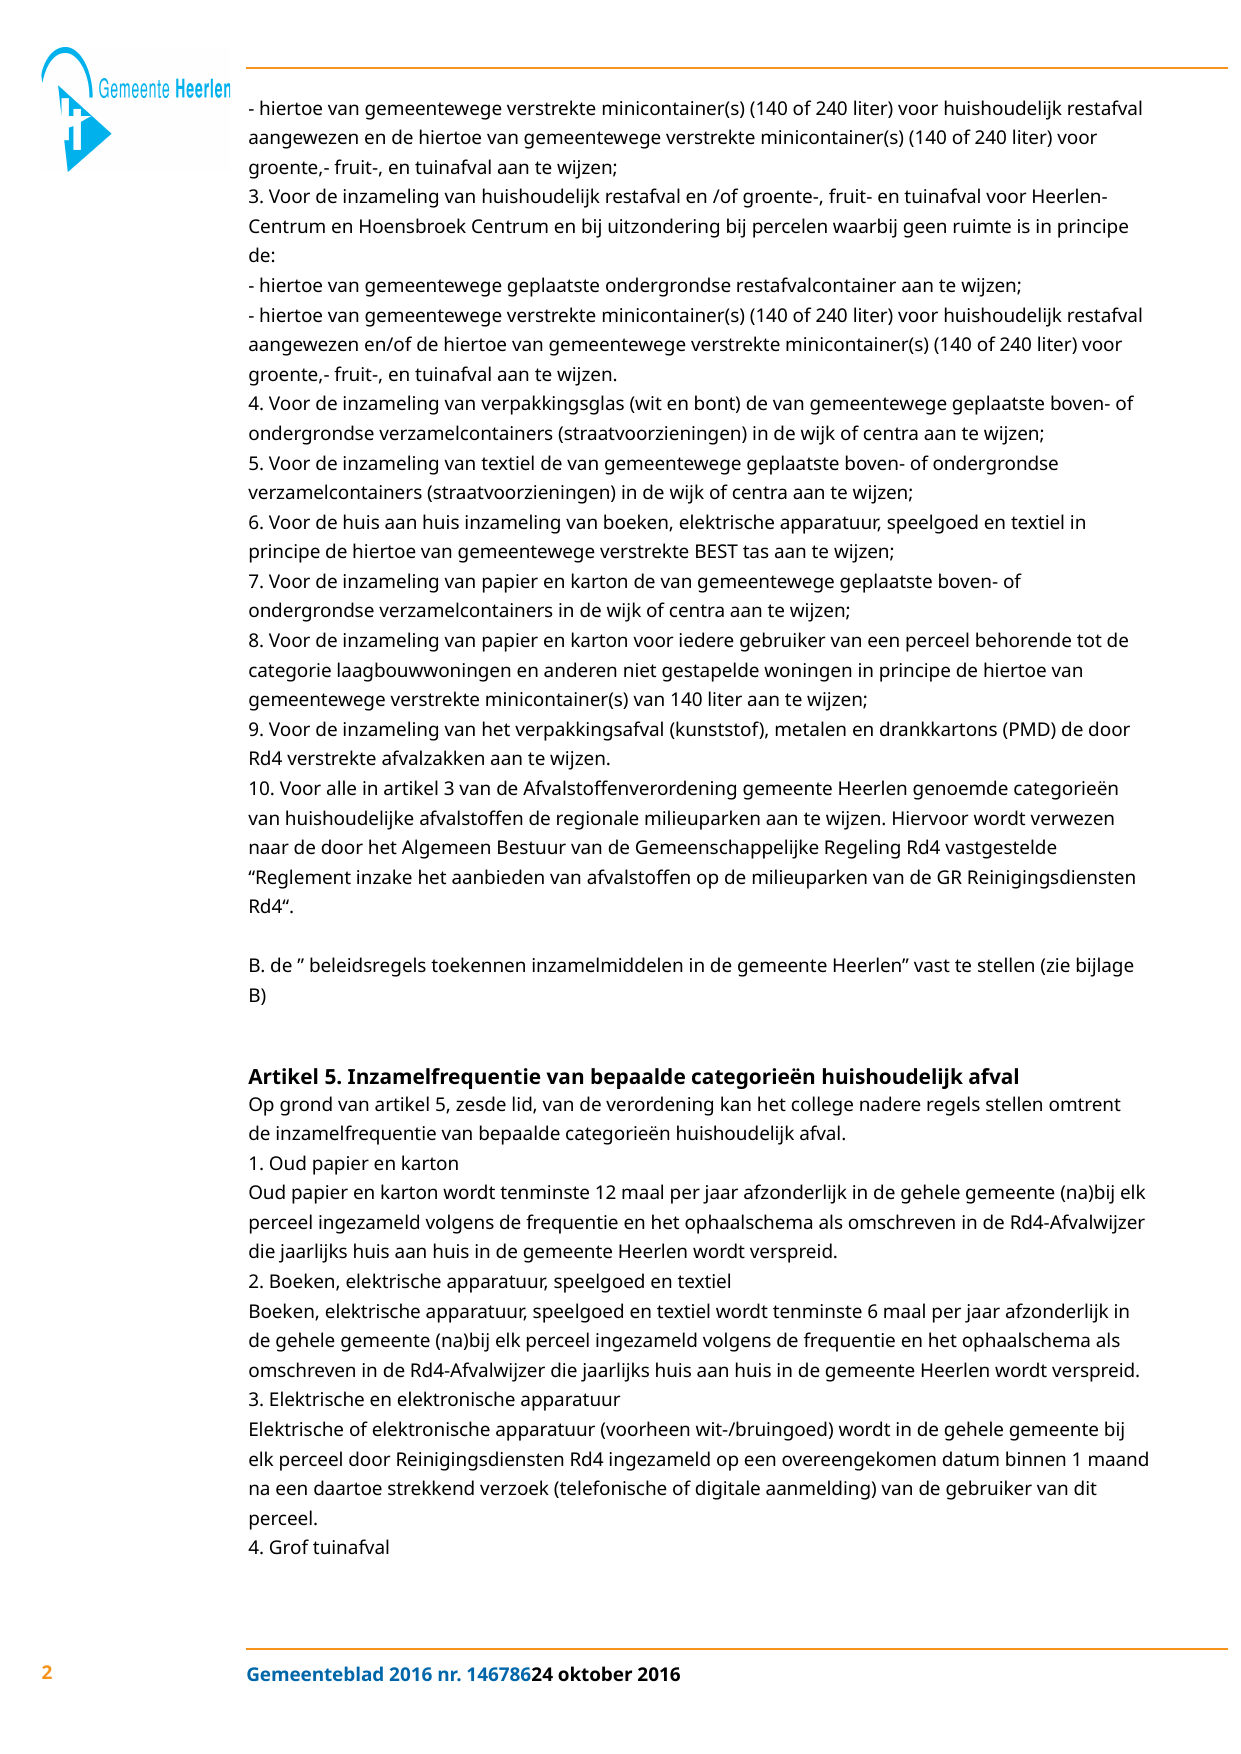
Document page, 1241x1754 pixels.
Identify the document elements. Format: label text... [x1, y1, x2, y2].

text - hiertoe van gemeentewege verstrekte minicontainer(s) (140 of 240 liter) voor huishoudelijk restafval aangewezen en/of de hiertoe van gemeentewege verstrekte minicontainer(s) (140 of 240 liter) voor groente,- fruit-, en tuinafval aan te wijzen. [248, 302, 1152, 387]
text 8. Voor de inzameling van papier en karton voor iedere gebruiker van een perceel behorende tot de categorie laagbouwwoningen en anderen niet gestapelde woningen in principe de hiertoe van gemeentewege verstrekte minicontainer(s) van 140 liter aan te wijzen; [248, 627, 1152, 712]
text 1. Oud papier en karton [248, 1150, 1152, 1176]
text 4. Voor de inzameling van verpakkingsglas (wit en bont) de van gemeentewege geplaatste boven- of ondergrondse verzamelcontainers (straatvoorzieningen) in de wijk of centra aan te wijzen; [248, 391, 1152, 446]
text B. de ” beleidsregels toekennen inzamelmiddelen in de gemeente Heerlen” vast te stellen (zie bijlage B) [248, 953, 1152, 1008]
text Artikel 5. Inzamelfrequentie van bepaalde categorieën huishoudelijk afval [248, 1062, 1152, 1091]
text 2. Boeken, elektrische apparatuur, speelgoed en textiel [248, 1268, 1152, 1294]
text 7. Voor de inzameling van papier en karton de van gemeentewege geplaatste boven- of ondergrondse verzamelcontainers in de wijk of centra aan te wijzen; [248, 568, 1152, 623]
text 9. Voor de inzameling van het verpakkingsafval (kunststof), metalen en drankkartons (PMD) de door Rd4 verstrekte afvalzakken aan te wijzen. [248, 716, 1152, 771]
text de inzamelfrequentie van bepaalde categorieën huishoudelijk afval. [248, 1120, 1152, 1146]
text Oud papier en karton wordt tenminste 12 maal per jaar afzonderlijk in de gehele gemeente (na)bij elk perceel ingezameld volgens de frequentie en het ophaalschema als omschreven in de Rd4-Afvalwijzer die jaarlijks huis aan huis in de gemeente Heerlen wordt verspreid. [248, 1179, 1152, 1264]
text - hiertoe van gemeentewege verstrekte minicontainer(s) (140 of 240 liter) voor huishoudelijk restafval aangewezen en de hiertoe van gemeentewege verstrekte minicontainer(s) (140 of 240 liter) voor groente,- fruit-, en tuinafval aan te wijzen; [248, 95, 1152, 180]
text 5. Voor de inzameling van textiel de van gemeentewege geplaatste boven- of ondergrondse verzamelcontainers (straatvoorzieningen) in de wijk of centra aan te wijzen; [248, 450, 1152, 505]
picture [41, 47, 58, 70]
text Op grond van artikel 5, zesde lid, van de verordening kan het college nadere regels stellen omtrent [248, 1091, 1152, 1116]
text 3. Voor de inzameling van huishoudelijk restafval en /of groente-, fruit- en tuinafval voor Heerlen-Centrum en Hoensbroek Centrum en bij uitzondering bij percelen waarbij geen ruimte is in principe de: [248, 183, 1152, 268]
text Boeken, elektrische apparatuur, speelgoed en textiel wordt tenminste 6 maal per jaar afzonderlijk in de gehele gemeente (na)bij elk perceel ingezameld volgens de frequentie en het ophaalschema als omschreven in de Rd4-Afvalwijzer die jaarlijks huis aan huis in de gemeente Heerlen wordt verspreid. [248, 1298, 1152, 1383]
text 10. Voor alle in artikel 3 van de Afvalstoffenverordening gemeente Heerlen genoemde categorieën van huishoudelijke afvalstoffen de regionale milieuparken aan te wijzen. Hiervoor wordt verwezen naar de door het Algemeen Bestuur van de Gemeenschappelijke Regeling Rd4 vastgestelde “Reglement inzake het aanbieden van afvalstoffen op de milieuparken van de GR Reinigingsdiensten Rd4“. [248, 775, 1152, 919]
text Elektrische of elektronische apparatuur (voorheen wit-/bruingoed) wordt in de gehele gemeente bij elk perceel door Reinigingsdiensten Rd4 ingezameld op een overeengekomen datum binnen 1 maand na een daartoe strekkend verzoek (telefonische of digitale aanmelding) van de gebruiker van dit perceel. [248, 1416, 1152, 1531]
text 4. Grof tuinafval [248, 1534, 1152, 1560]
picture [41, 47, 231, 172]
text 6. Voor de huis aan huis inzameling van boeken, elektrische apparatuur, speelgoed en textiel in principe de hiertoe van gemeentewege verstrekte BEST tas aan te wijzen; [248, 509, 1152, 564]
text 3. Elektrische en elektronische apparatuur [248, 1387, 1152, 1412]
text - hiertoe van gemeentewege geplaatste ondergrondse restafvalcontainer aan te wijzen; [248, 272, 1152, 298]
